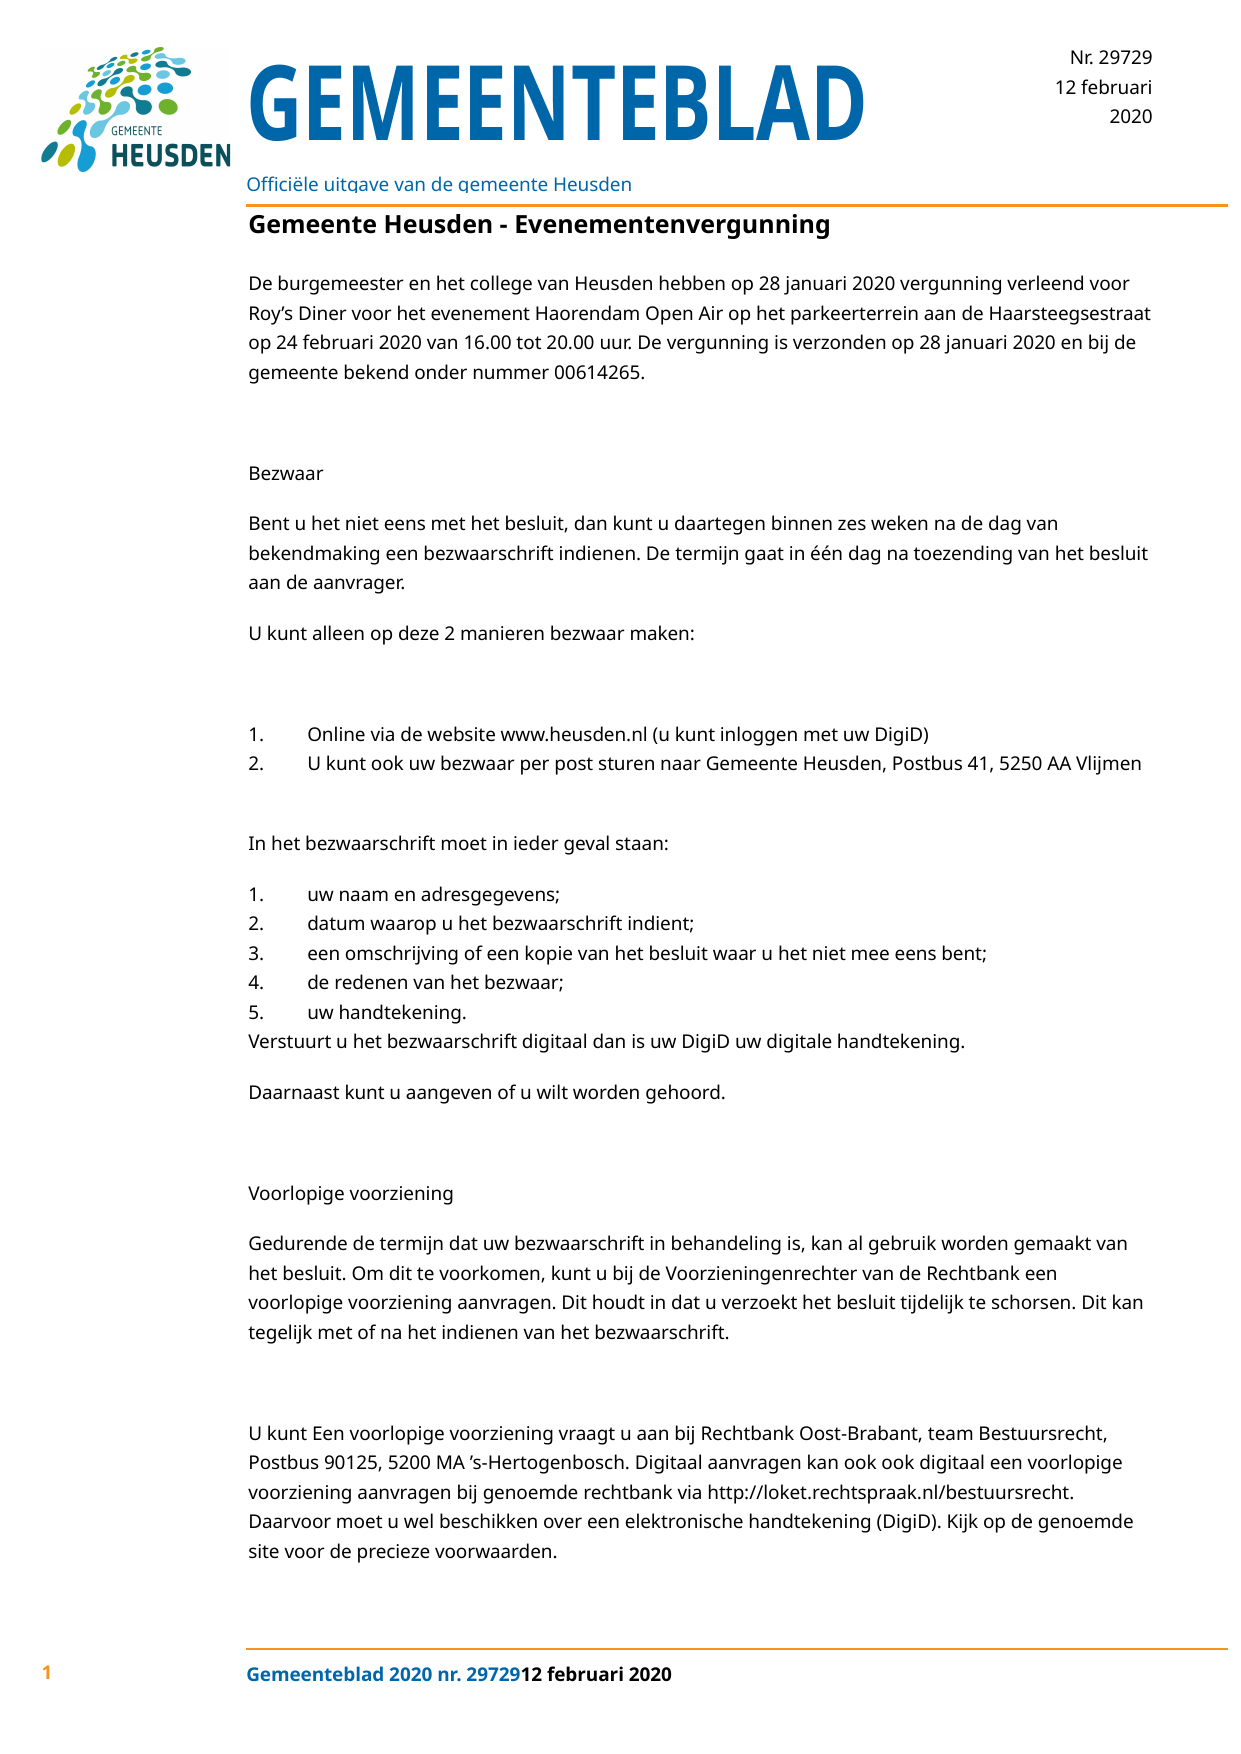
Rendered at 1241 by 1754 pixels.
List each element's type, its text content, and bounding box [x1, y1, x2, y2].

text Gemeente Heusden - Evenementenvergunning [248, 207, 1152, 241]
list uw naam en adresgegevens; [248, 881, 1152, 906]
list uw handtekening. [248, 999, 1152, 1025]
text Voorlopige voorziening [248, 1180, 1152, 1206]
text U kunt Een voorlopige voorziening vraagt u aan bij Rechtbank Oost-Brabant, team Bestuursrecht, Postbus 90125, 5200 MA ’s-Hertogenbosch. Digitaal aanvragen kan ook ook digitaal een voorlopige voorziening aanvragen bij genoemde rechtbank via http://loket.rechtspraak.nl/bestuursrecht. Daarvoor moet u wel beschikken over een elektronische handtekening (DigiD). Kijk op de genoemde site voor de precieze voorwaarden. [248, 1420, 1152, 1564]
text Bezwaar [248, 460, 1152, 486]
list de redenen van het bezwaar; [248, 969, 1152, 995]
list U kunt ook uw bezwaar per post sturen naar Gemeente Heusden, Postbus 41, 5250 AA Vlijmen [248, 750, 1152, 776]
picture [41, 47, 231, 172]
text In het bezwaarschrift moet in ieder geval staan: [248, 830, 1152, 856]
text Gedurende de termijn dat uw bezwaarschrift in behandeling is, kan al gebruik worden gemaakt van het besluit. Om dit te voorkomen, kunt u bij de Voorzieningenrechter van de Rechtbank een voorlopige voorziening aanvragen. Dit houdt in dat u verzoekt het besluit tijdelijk te schorsen. Dit kan tegelijk met of na het indienen van het bezwaarschrift. [248, 1230, 1152, 1345]
text De burgemeester en het college van Heusden hebben op 28 januari 2020 vergunning verleend voor Roy’s Diner voor het evenement Haorendam Open Air op het parkeerterrein aan de Haarsteegsestraat op 24 februari 2020 van 16.00 tot 20.00 uur. De vergunning is verzonden op 28 januari 2020 en bij de gemeente bekend onder nummer 00614265. [248, 270, 1152, 385]
list datum waarop u het bezwaarschrift indient; [248, 910, 1152, 936]
text Verstuurt u het bezwaarschrift digitaal dan is uw DigiD uw digitale handtekening. [248, 1029, 1152, 1054]
list Online via de website www.heusden.nl (u kunt inloggen met uw DigiD) [248, 721, 1152, 746]
list een omschrijving of een kopie van het besluit waar u het niet mee eens bent; [248, 940, 1152, 966]
text Daarnaast kunt u aangeven of u wilt worden gehoord. [248, 1079, 1152, 1105]
text Bent u het niet eens met het besluit, dan kunt u daartegen binnen zes weken na de dag van bekendmaking een bezwaarschrift indienen. De termijn gaat in één dag na toezending van het besluit aan de aanvrager. [248, 510, 1152, 595]
text U kunt alleen op deze 2 manieren bezwaar maken: [248, 620, 1152, 646]
